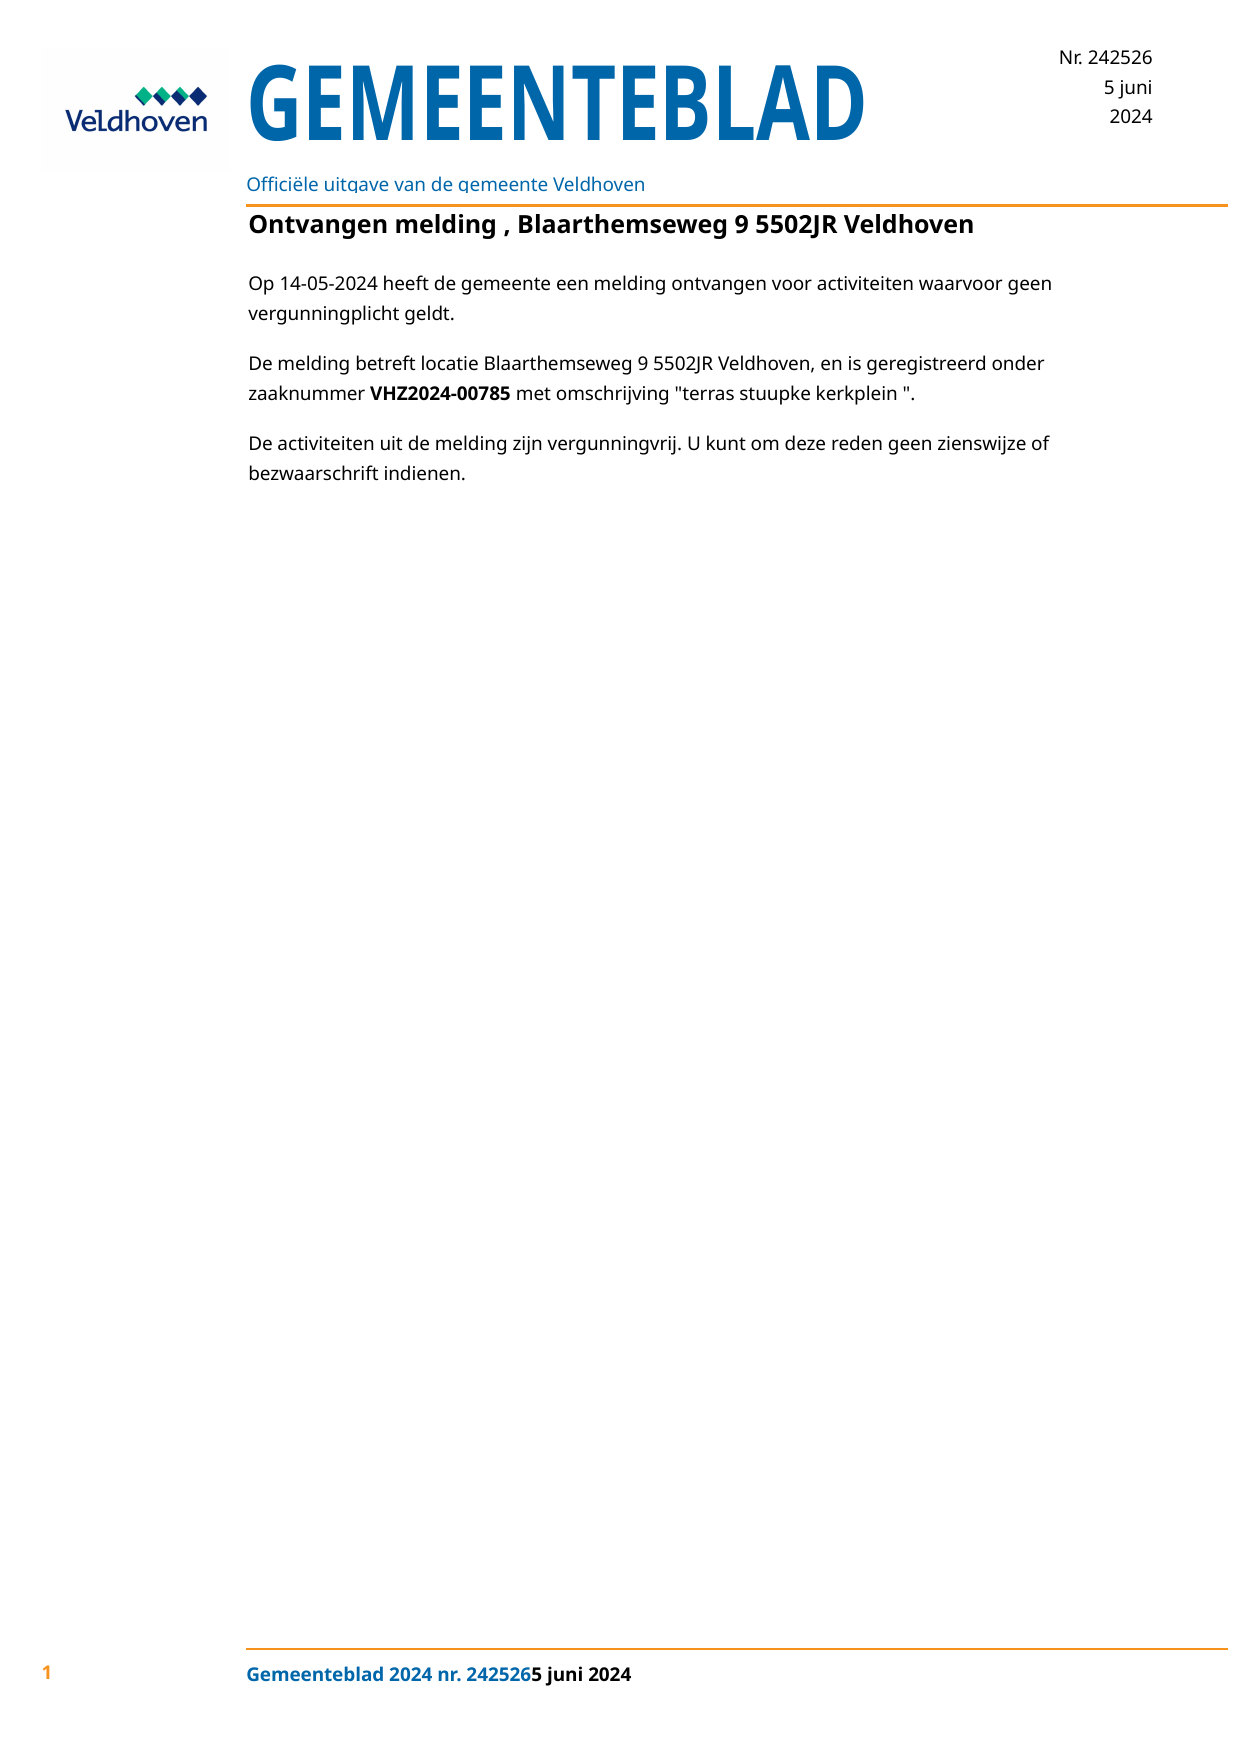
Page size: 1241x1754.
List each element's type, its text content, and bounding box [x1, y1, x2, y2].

text De activiteiten uit de melding zijn vergunningvrij. U kunt om deze reden geen zienswijze of bezwaarschrift indienen. [248, 430, 1152, 486]
text Op 14-05-2024 heeft de gemeente een melding ontvangen voor activiteiten waarvoor geen vergunningplicht geldt. [248, 270, 1152, 326]
text Ontvangen melding , Blaarthemseweg 9 5502JR Veldhoven [248, 207, 1152, 241]
text De melding betreft locatie Blaarthemseweg 9 5502JR Veldhoven, en is geregistreerd onder zaaknummer VHZ2024-00785 met omschrijving "terras stuupke kerkplein ". [248, 350, 1152, 406]
picture [41, 47, 231, 172]
